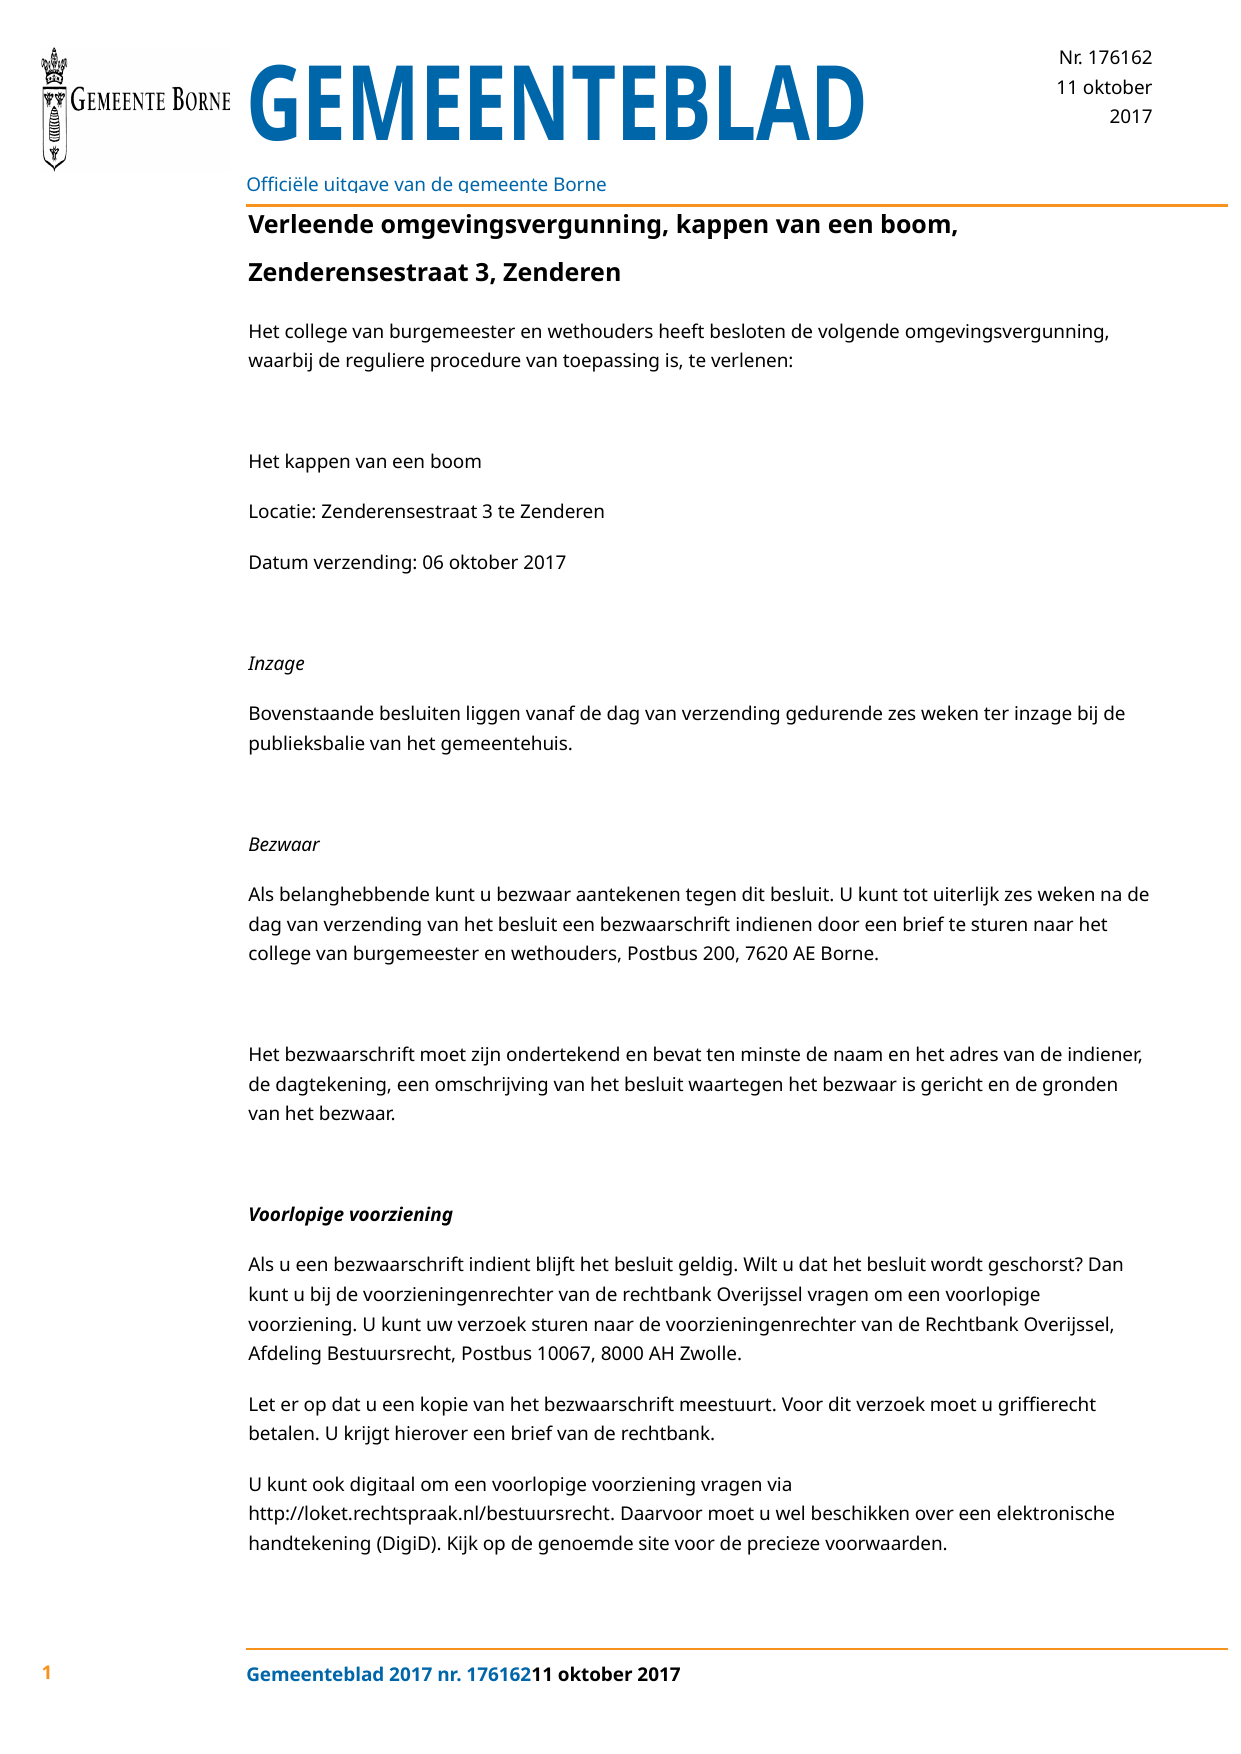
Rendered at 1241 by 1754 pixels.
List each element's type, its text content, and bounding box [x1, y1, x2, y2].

text Verleende omgevingsvergunning, kappen van een boom, Zenderensestraat 3, Zenderen [248, 207, 1152, 288]
text Voorlopige voorziening [248, 1201, 1152, 1227]
text Inzage [248, 650, 1152, 676]
text Als belanghebbende kunt u bezwaar aantekenen tegen dit besluit. U kunt tot uiterlijk zes weken na de dag van verzending van het besluit een bezwaarschrift indienen door een brief te sturen naar het college van burgemeester en wethouders, Postbus 200, 7620 AE Borne. [248, 881, 1152, 966]
text Locatie: Zenderensestraat 3 te Zenderen [248, 499, 1152, 524]
text Let er op dat u een kopie van het bezwaarschrift meestuurt. Voor dit verzoek moet u griffierecht betalen. U krijgt hierover een brief van de rechtbank. [248, 1391, 1152, 1446]
text Het kappen van een boom [248, 448, 1152, 474]
text Datum verzending: 06 oktober 2017 [248, 549, 1152, 575]
text Het bezwaarschrift moet zijn ondertekend en bevat ten minste de naam en het adres van de indiener, de dagtekening, een omschrijving van het besluit waartegen het bezwaar is gericht en de gronden van het bezwaar. [248, 1041, 1152, 1126]
picture [41, 47, 231, 172]
text Bezwaar [248, 831, 1152, 857]
text Bovenstaande besluiten liggen vanaf de dag van verzending gedurende zes weken ter inzage bij de publieksbalie van het gemeentehuis. [248, 700, 1152, 756]
text Het college van burgemeester en wethouders heeft besloten de volgende omgevingsvergunning, waarbij de reguliere procedure van toepassing is, te verlenen: [248, 318, 1152, 373]
text U kunt ook digitaal om een voorlopige voorziening vragen via http://loket.rechtspraak.nl/bestuursrecht. Daarvoor moet u wel beschikken over een elektronische handtekening (DigiD). Kijk op de genoemde site voor de precieze voorwaarden. [248, 1471, 1152, 1556]
text Als u een bezwaarschrift indient blijft het besluit geldig. Wilt u dat het besluit wordt geschorst? Dan kunt u bij de voorzieningenrechter van de rechtbank Overijssel vragen om een voorlopige voorziening. U kunt uw verzoek sturen naar de voorzieningenrechter van de Rechtbank Overijssel, Afdeling Bestuursrecht, Postbus 10067, 8000 AH Zwolle. [248, 1252, 1152, 1366]
